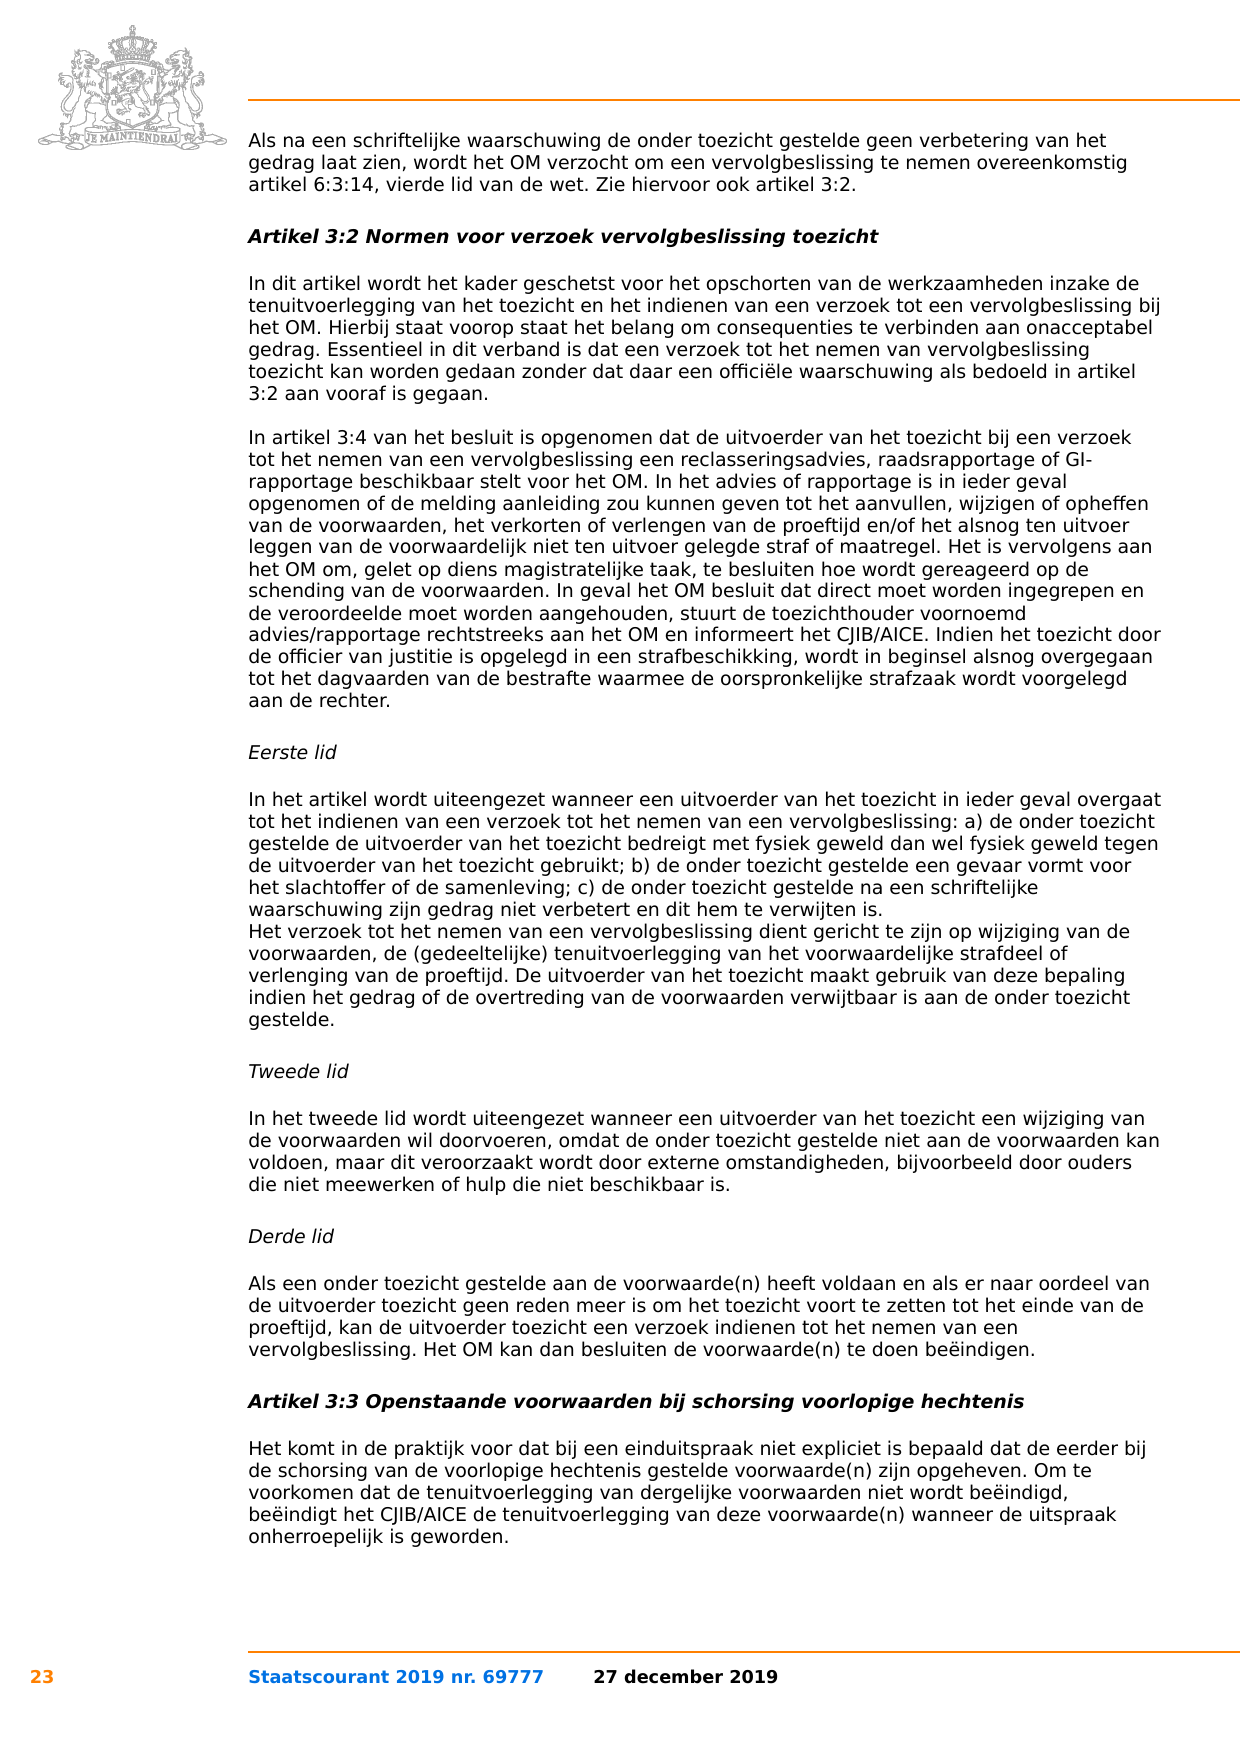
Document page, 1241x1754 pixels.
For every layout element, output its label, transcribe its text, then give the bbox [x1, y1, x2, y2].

subtitle Eerste lid [248, 742, 1163, 764]
text Als een onder toezicht gestelde aan de voorwaarde(n) heeft voldaan en als er naar oordeel van de uitvoerder toezicht geen reden meer is om het toezicht voort te zetten tot het einde van de proeftijd, kan de uitvoerder toezicht een verzoek indienen tot het nemen van een vervolgbeslissing. Het OM kan dan besluiten de voorwaarde(n) te doen beëindigen. [248, 1273, 1163, 1361]
text In het tweede lid wordt uiteengezet wanneer een uitvoerder van het toezicht een wijziging van de voorwaarden wil doorvoeren, omdat de onder toezicht gestelde niet aan de voorwaarden kan voldoen, maar dit veroorzaakt wordt door externe omstandigheden, bijvoorbeeld door ouders die niet meewerken of hulp die niet beschikbaar is. [248, 1108, 1163, 1196]
subtitle Derde lid [248, 1226, 1163, 1248]
subtitle Tweede lid [248, 1061, 1163, 1083]
text In artikel 3:4 van het besluit is opgenomen dat de uitvoerder van het toezicht bij een verzoek tot het nemen van een vervolgbeslissing een reclasseringsadvies, raadsrapportage of GI-rapportage beschikbaar stelt voor het OM. In het advies of rapportage is in ieder geval opgenomen of de melding aanleiding zou kunnen geven tot het aanvullen, wijzigen of opheffen van de voorwaarden, het verkorten of verlengen van de proeftijd en/of het alsnog ten uitvoer leggen van de voorwaardelijk niet ten uitvoer gelegde straf of maatregel. Het is vervolgens aan het OM om, gelet op diens magistratelijke taak, te besluiten hoe wordt gereageerd op de schending van de voorwaarden. In geval het OM besluit dat direct moet worden ingegrepen en de veroordeelde moet worden aangehouden, stuurt de toezichthouder voornoemd advies/rapportage rechtstreeks aan het OM en informeert het CJIB/AICE. Indien het toezicht door de officier van justitie is opgelegd in een strafbeschikking, wordt in beginsel alsnog overgegaan tot het dagvaarden van de bestrafte waarmee de oorspronkelijke strafzaak wordt voorgelegd aan de rechter. [248, 427, 1163, 712]
text In dit artikel wordt het kader geschetst voor het opschorten van de werkzaamheden inzake de tenuitvoerlegging van het toezicht en het indienen van een verzoek tot een vervolgbeslissing bij het OM. Hierbij staat voorop staat het belang om consequenties te verbinden aan onacceptabel gedrag. Essentieel in dit verband is dat een verzoek tot het nemen van vervolgbeslissing toezicht kan worden gedaan zonder dat daar een officiële waarschuwing als bedoeld in artikel 3:2 aan vooraf is gegaan. [248, 273, 1163, 405]
text Het komt in de praktijk voor dat bij een einduitspraak niet expliciet is bepaald dat de eerder bij de schorsing van de voorlopige hechtenis gestelde voorwaarde(n) zijn opgeheven. Om te voorkomen dat de tenuitvoerlegging van dergelijke voorwaarden niet wordt beëindigd, beëindigt het CJIB/AICE de tenuitvoerlegging van deze voorwaarde(n) wanneer de uitspraak onherroepelijk is geworden. [248, 1438, 1163, 1548]
subtitle Artikel 3:3 Openstaande voorwaarden bij schorsing voorlopige hechtenis [248, 1391, 1163, 1413]
text Het verzoek tot het nemen van een vervolgbeslissing dient gericht te zijn op wijziging van de voorwaarden, de (gedeeltelijke) tenuitvoerlegging van het voorwaardelijke strafdeel of verlenging van de proeftijd. De uitvoerder van het toezicht maakt gebruik van deze bepaling indien het gedrag of de overtreding van de voorwaarden verwijtbaar is aan de onder toezicht gestelde. [248, 921, 1163, 1031]
subtitle Artikel 3:2 Normen voor verzoek vervolgbeslissing toezicht [248, 226, 1163, 248]
text In het artikel wordt uiteengezet wanneer een uitvoerder van het toezicht in ieder geval overgaat tot het indienen van een verzoek tot het nemen van een vervolgbeslissing: a) de onder toezicht gestelde de uitvoerder van het toezicht bedreigt met fysiek geweld dan wel fysiek geweld tegen de uitvoerder van het toezicht gebruikt; b) de onder toezicht gestelde een gevaar vormt voor het slachtoffer of de samenleving; c) de onder toezicht gestelde na een schriftelijke waarschuwing zijn gedrag niet verbetert en dit hem te verwijten is. [248, 789, 1163, 921]
text Als na een schriftelijke waarschuwing de onder toezicht gestelde geen verbetering van het gedrag laat zien, wordt het OM verzocht om een vervolgbeslissing te nemen overeenkomstig artikel 6:3:14, vierde lid van de wet. Zie hiervoor ook artikel 3:2. [248, 130, 1163, 196]
picture [38, 25, 227, 150]
